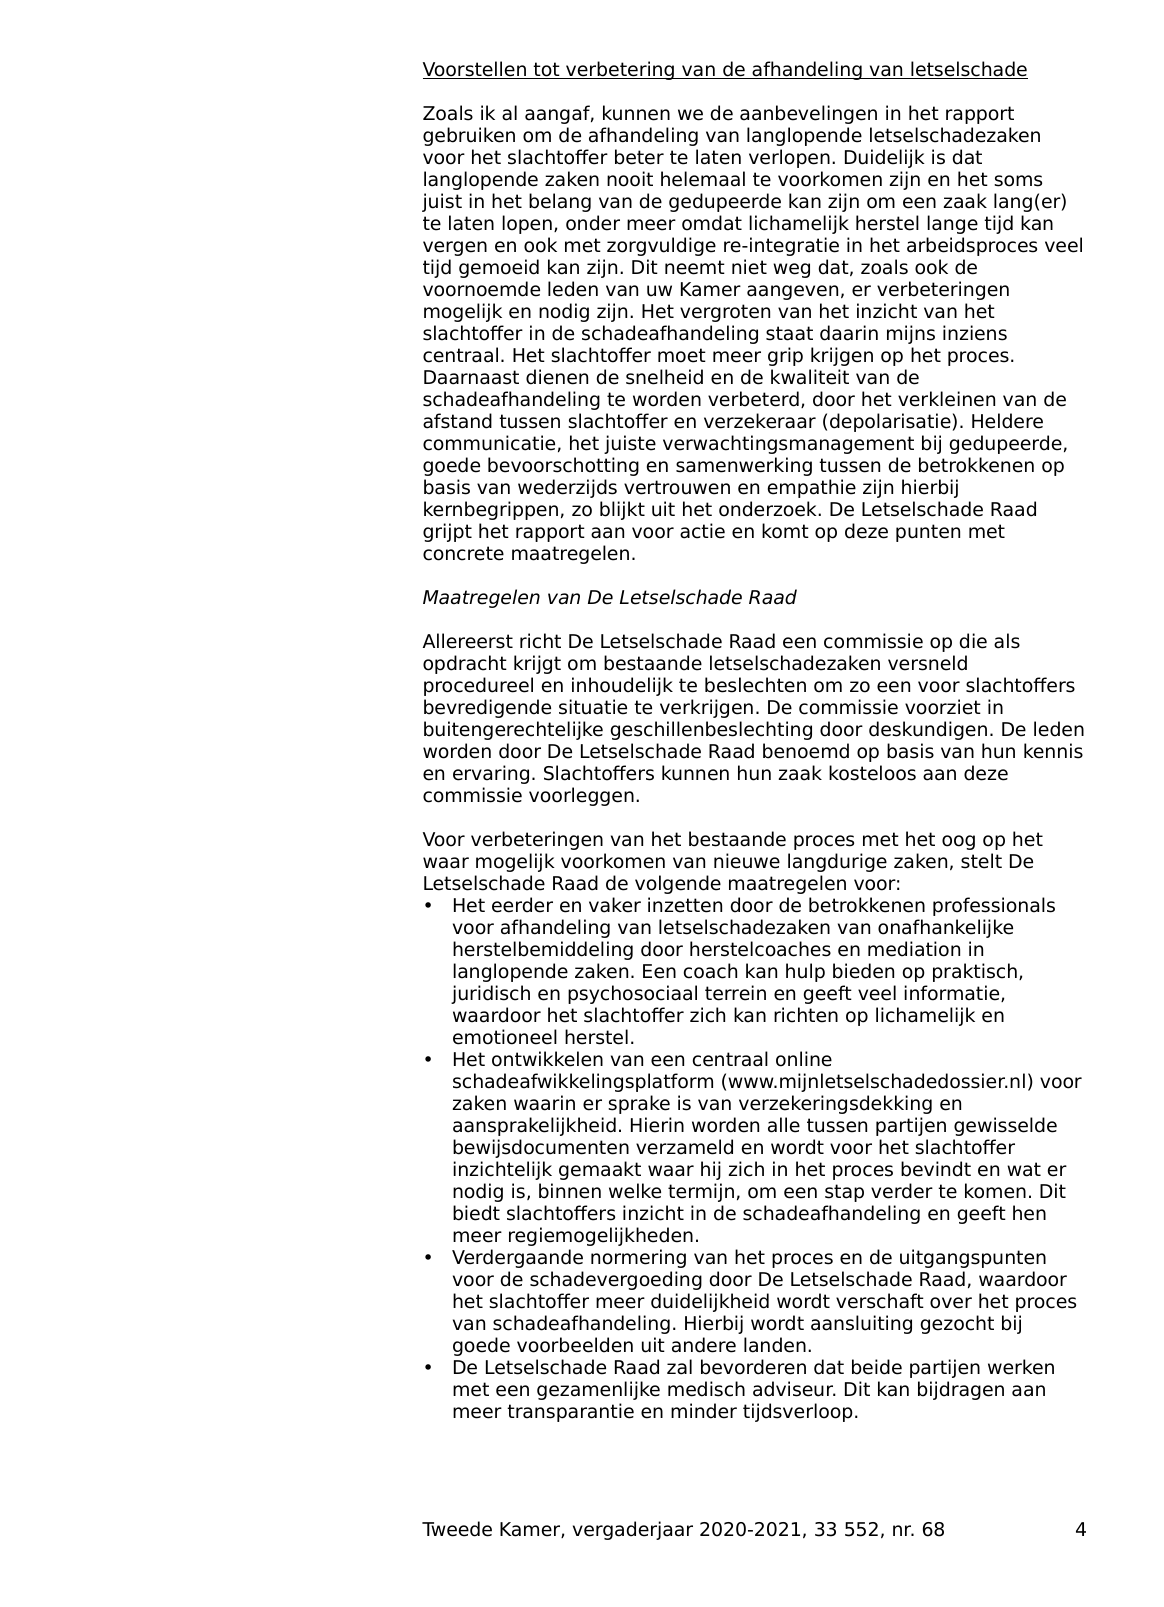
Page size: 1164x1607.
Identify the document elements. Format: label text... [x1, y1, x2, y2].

text Voor verbeteringen van het bestaande proces met het oog op het waar mogelijk voorkomen van nieuwe langdurige zaken, stelt De Letselschade Raad de volgende maatregelen voor: [422, 829, 1087, 895]
text Zoals ik al aangaf, kunnen we de aanbevelingen in het rapport gebruiken om de afhandeling van langlopende letselschadezaken voor het slachtoffer beter te laten verlopen. Duidelijk is dat langlopende zaken nooit helemaal te voorkomen zijn en het soms juist in het belang van de gedupeerde kan zijn om een zaak lang(er) te laten lopen, onder meer omdat lichamelijk herstel lange tijd kan vergen en ook met zorgvuldige re-integratie in het arbeidsproces veel tijd gemoeid kan zijn. Dit neemt niet weg dat, zoals ook de voornoemde leden van uw Kamer aangeven, er verbeteringen mogelijk en nodig zijn. Het vergroten van het inzicht van het slachtoffer in de schadeafhandeling staat daarin mijns inziens centraal. Het slachtoffer moet meer grip krijgen op het proces. Daarnaast dienen de snelheid en de kwaliteit van de schadeafhandeling te worden verbeterd, door het verkleinen van de afstand tussen slachtoffer en verzekeraar (depolarisatie). Heldere communicatie, het juiste verwachtingsmanagement bij gedupeerde, goede bevoorschotting en samenwerking tussen de betrokkenen op basis van wederzijds vertrouwen en empathie zijn hierbij kernbegrippen, zo blijkt uit het onderzoek. De Letselschade Raad grijpt het rapport aan voor actie en komt op deze punten met concrete maatregelen. [422, 103, 1087, 565]
text • Het ontwikkelen van een centraal online schadeafwikkelingsplatform (www.mijnletselschadedossier.nl) voor zaken waarin er sprake is van verzekeringsdekking en aansprakelijkheid. Hierin worden alle tussen partijen gewisselde bewijsdocumenten verzameld en wordt voor het slachtoffer inzichtelijk gemaakt waar hij zich in het proces bevindt en wat er nodig is, binnen welke termijn, om een stap verder te komen. Dit biedt slachtoffers inzicht in de schadeafhandeling en geeft hen meer regiemogelijkheden. [422, 1049, 1087, 1247]
text Allereerst richt De Letselschade Raad een commissie op die als opdracht krijgt om bestaande letselschadezaken versneld procedureel en inhoudelijk te beslechten om zo een voor slachtoffers bevredigende situatie te verkrijgen. De commissie voorziet in buitengerechtelijke geschillenbeslechting door deskundigen. De leden worden door De Letselschade Raad benoemd op basis van hun kennis en ervaring. Slachtoffers kunnen hun zaak kosteloos aan deze commissie voorleggen. [422, 631, 1087, 807]
subtitle Voorstellen tot verbetering van de afhandeling van letselschade [422, 59, 1087, 81]
text • De Letselschade Raad zal bevorderen dat beide partijen werken met een gezamenlijke medisch adviseur. Dit kan bijdragen aan meer transparantie en minder tijdsverloop. [422, 1357, 1087, 1423]
text • Verdergaande normering van het proces en de uitgangspunten voor de schadevergoeding door De Letselschade Raad, waardoor het slachtoffer meer duidelijkheid wordt verschaft over het proces van schadeafhandeling. Hierbij wordt aansluiting gezocht bij goede voorbeelden uit andere landen. [422, 1247, 1087, 1357]
subtitle Maatregelen van De Letselschade Raad [422, 587, 1087, 609]
text • Het eerder en vaker inzetten door de betrokkenen professionals voor afhandeling van letselschadezaken van onafhankelijke herstelbemiddeling door herstelcoaches en mediation in langlopende zaken. Een coach kan hulp bieden op praktisch, juridisch en psychosociaal terrein en geeft veel informatie, waardoor het slachtoffer zich kan richten op lichamelijk en emotioneel herstel. [422, 895, 1087, 1049]
